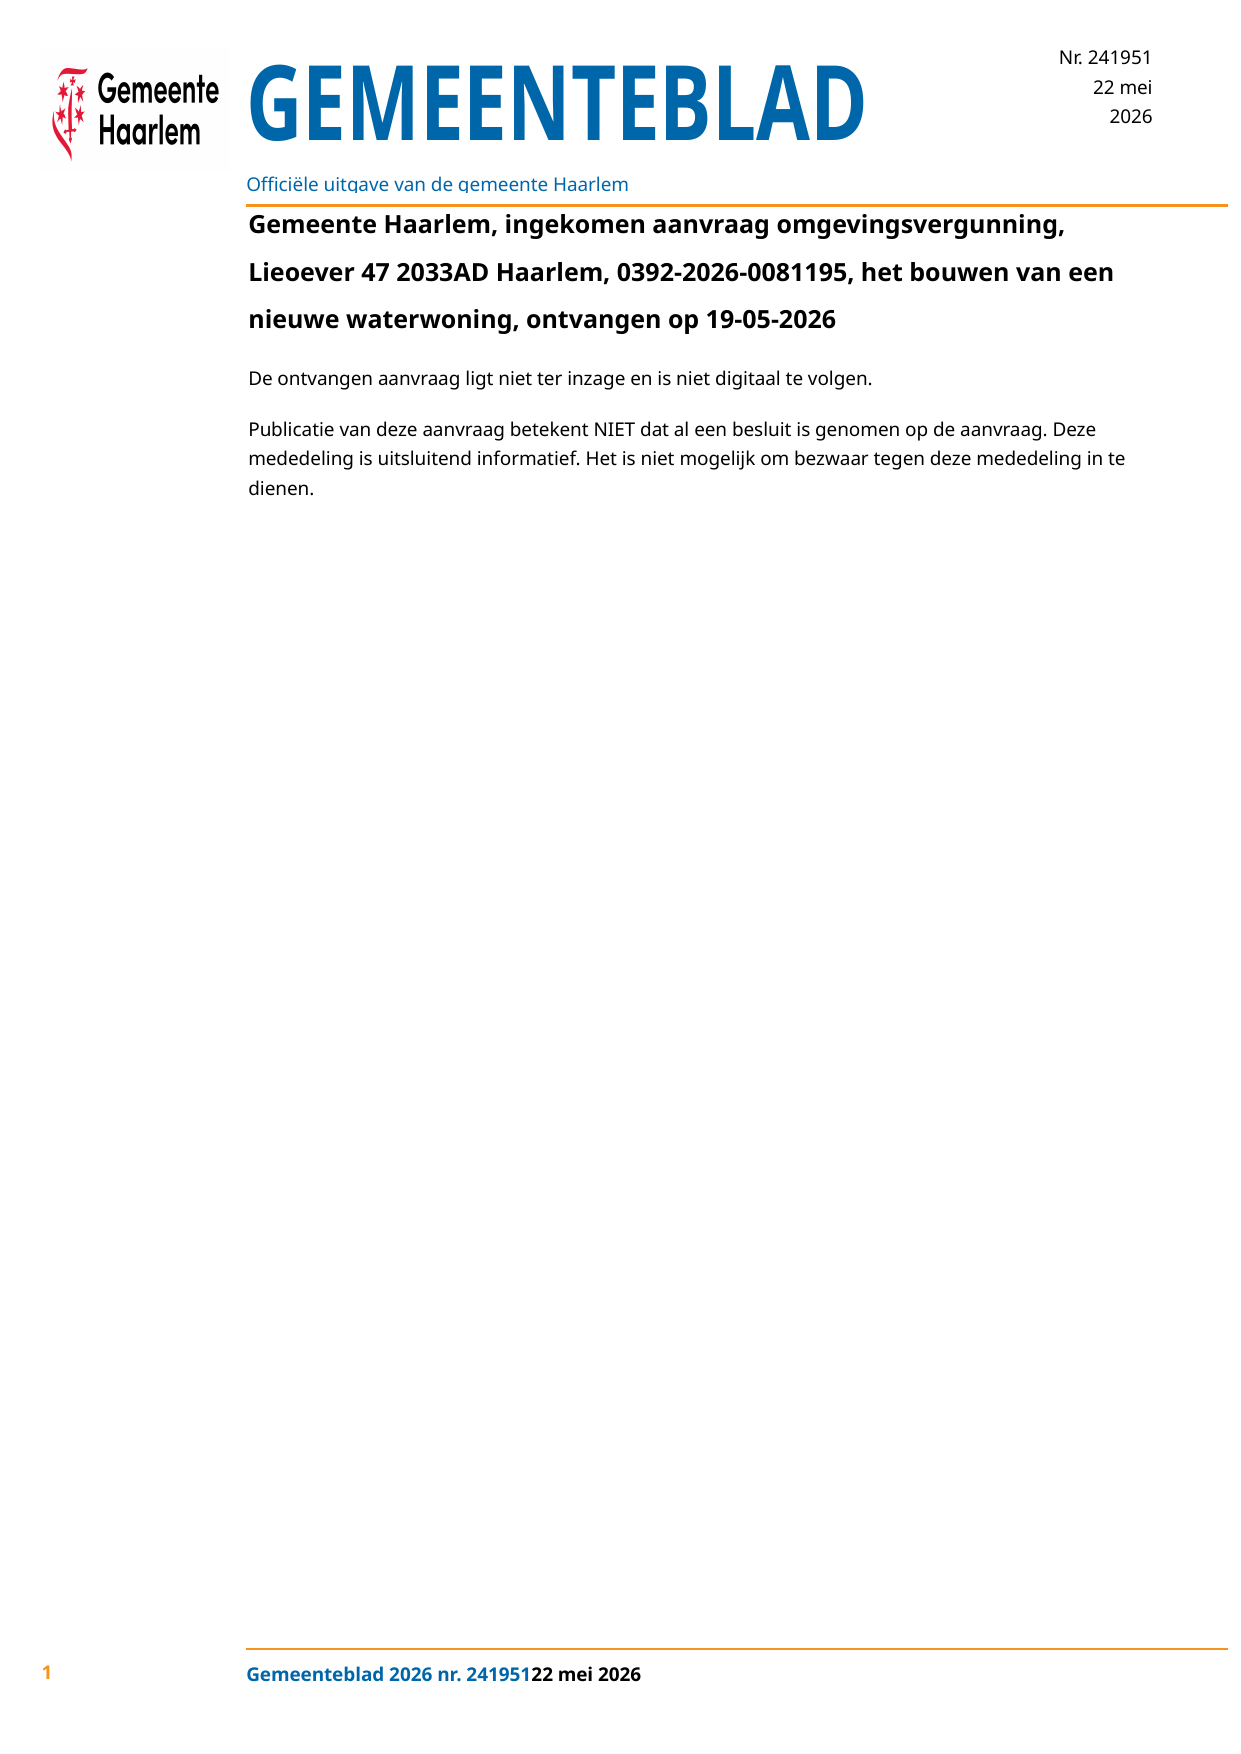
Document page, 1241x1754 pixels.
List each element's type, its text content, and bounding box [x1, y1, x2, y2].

text Gemeente Haarlem, ingekomen aanvraag omgevingsvergunning, Lieoever 47 2033AD Haarlem, 0392-2026-0081195, het bouwen van een nieuwe waterwoning, ontvangen op 19-05-2026 [248, 207, 1152, 336]
picture [41, 47, 231, 172]
text De ontvangen aanvraag ligt niet ter inzage en is niet digitaal te volgen. [248, 366, 1152, 391]
text Publicatie van deze aanvraag betekent NIET dat al een besluit is genomen op de aanvraag. Deze mededeling is uitsluitend informatief. Het is niet mogelijk om bezwaar tegen deze mededeling in te dienen. [248, 416, 1152, 501]
